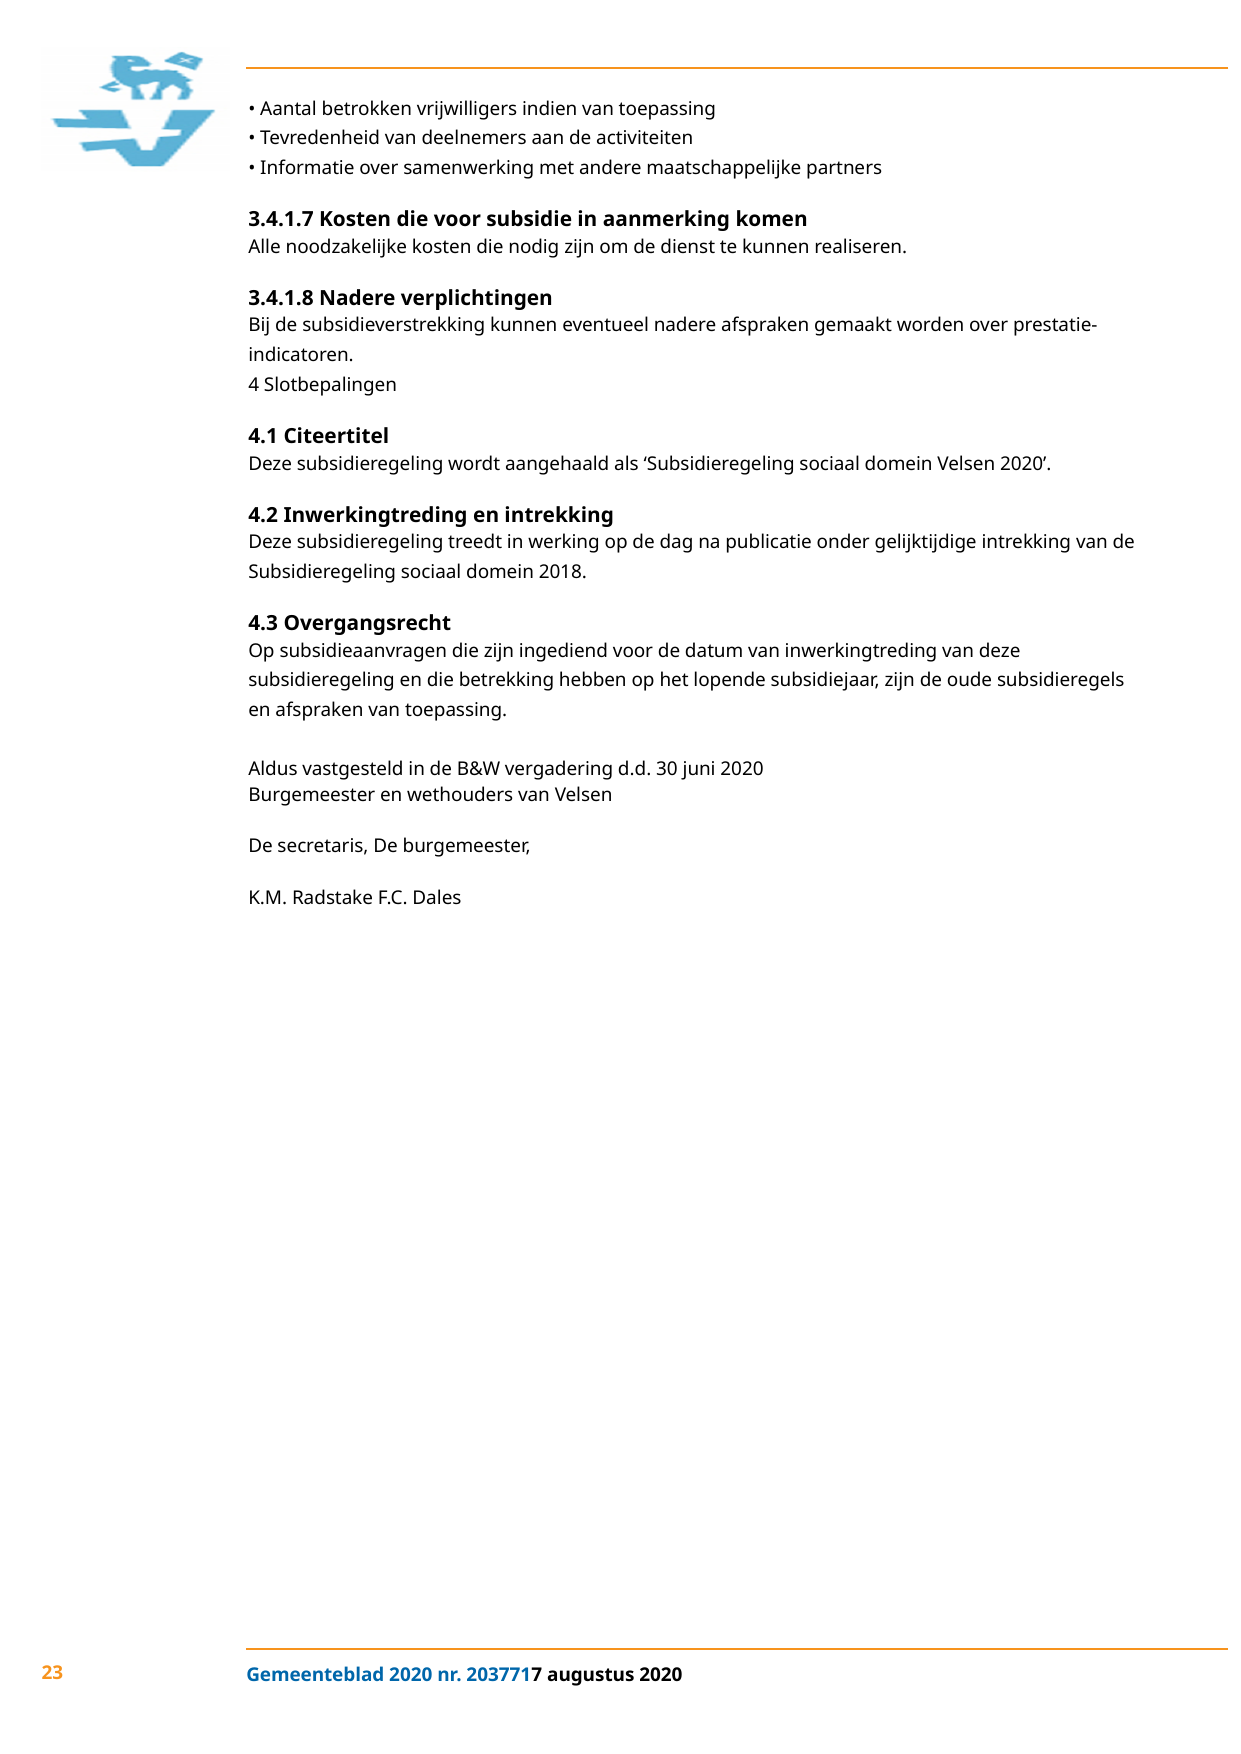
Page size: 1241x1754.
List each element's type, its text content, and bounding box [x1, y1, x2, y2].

text 4.3 Overgangsrecht [248, 608, 1152, 637]
text 4.1 Citeertitel [248, 421, 1152, 450]
text De secretaris, De burgemeester, [248, 832, 1152, 858]
text Deze subsidieregeling treedt in werking op de dag na publicatie onder gelijktijdige intrekking van de Subsidieregeling sociaal domein 2018. [248, 528, 1152, 584]
text K.M. Radstake F.C. Dales [248, 884, 1152, 910]
picture [41, 47, 231, 172]
text 4.2 Inwerkingtreding en intrekking [248, 500, 1152, 528]
text 3.4.1.7 Kosten die voor subsidie in aanmerking komen [248, 204, 1152, 233]
text 4 Slotbepalingen [248, 371, 1152, 397]
text Deze subsidieregeling wordt aangehaald als ‘Subsidieregeling sociaal domein Velsen 2020’. [248, 450, 1152, 475]
text Op subsidieaanvragen die zijn ingediend voor de datum van inwerkingtreding van deze subsidieregeling en die betrekking hebben op het lopende subsidiejaar, zijn de oude subsidieregels en afspraken van toepassing. [248, 637, 1152, 722]
text • Tevredenheid van deelnemers aan de activiteiten [248, 124, 1152, 150]
text • Informatie over samenwerking met andere maatschappelijke partners [248, 154, 1152, 180]
text Aldus vastgesteld in de B&W vergadering d.d. 30 juni 2020 [248, 755, 1152, 781]
text • Aantal betrokken vrijwilligers indien van toepassing [248, 95, 1152, 121]
text Burgemeester en wethouders van Velsen [248, 781, 1152, 807]
text Alle noodzakelijke kosten die nodig zijn om de dienst te kunnen realiseren. [248, 233, 1152, 258]
text Bij de subsidieverstrekking kunnen eventueel nadere afspraken gemaakt worden over prestatie-indicatoren. [248, 312, 1152, 367]
text 3.4.1.8 Nadere verplichtingen [248, 283, 1152, 312]
